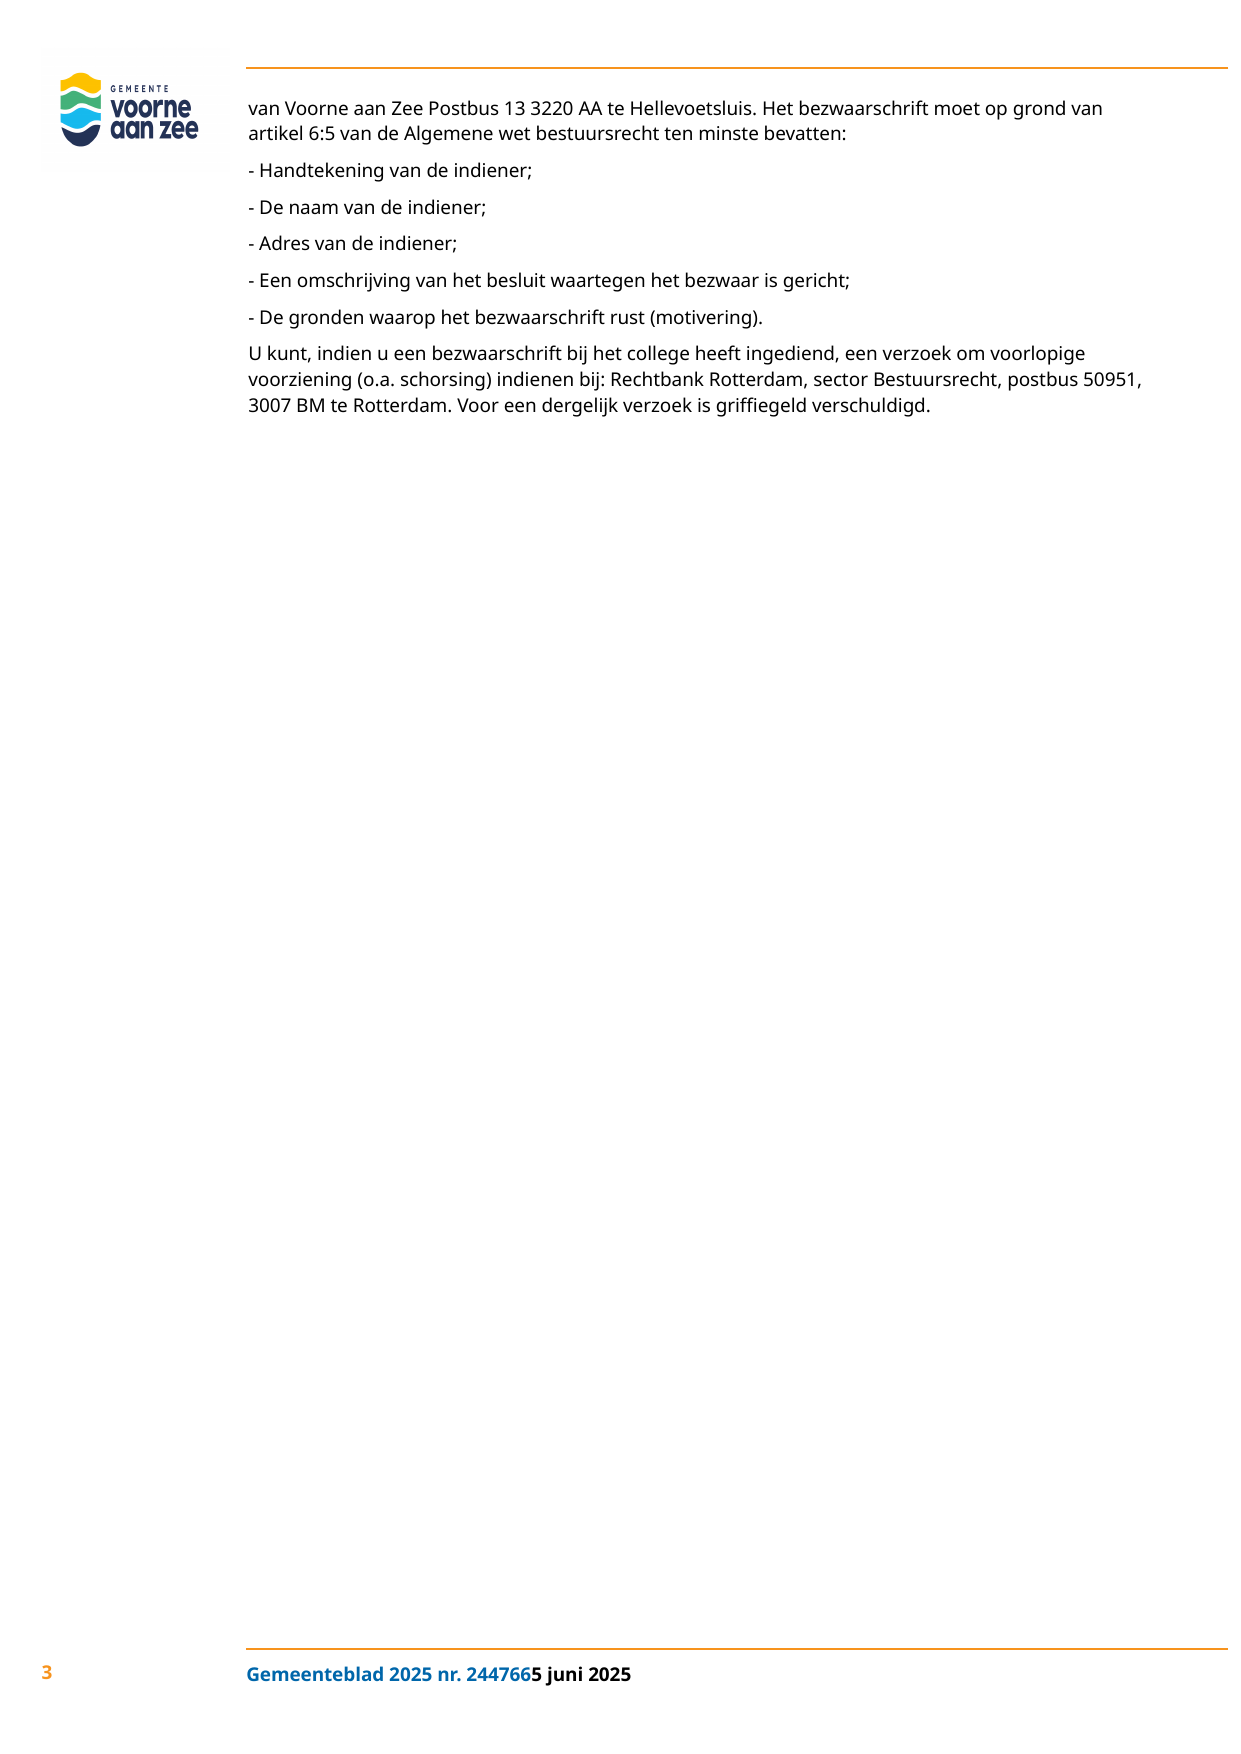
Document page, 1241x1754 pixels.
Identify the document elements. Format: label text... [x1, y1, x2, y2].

text - Handtekening van de indiener; [248, 157, 1152, 183]
text - De naam van de indiener; [248, 194, 1152, 219]
text - Een omschrijving van het besluit waartegen het bezwaar is gericht; [248, 267, 1152, 293]
text - De gronden waarop het bezwaarschrift rust (motivering). [248, 304, 1152, 329]
picture [41, 47, 231, 172]
text - Adres van de indiener; [248, 231, 1152, 256]
text van Voorne aan Zee Postbus 13 3220 AA te Hellevoetsluis. Het bezwaarschrift moet op grond van artikel 6:5 van de Algemene wet bestuursrecht ten minste bevatten: [248, 95, 1152, 146]
text U kunt, indien u een bezwaarschrift bij het college heeft ingediend, een verzoek om voorlopige voorziening (o.a. schorsing) indienen bij: Rechtbank Rotterdam, sector Bestuursrecht, postbus 50951, 3007 BM te Rotterdam. Voor een dergelijk verzoek is griffiegeld verschuldigd. [248, 341, 1152, 418]
